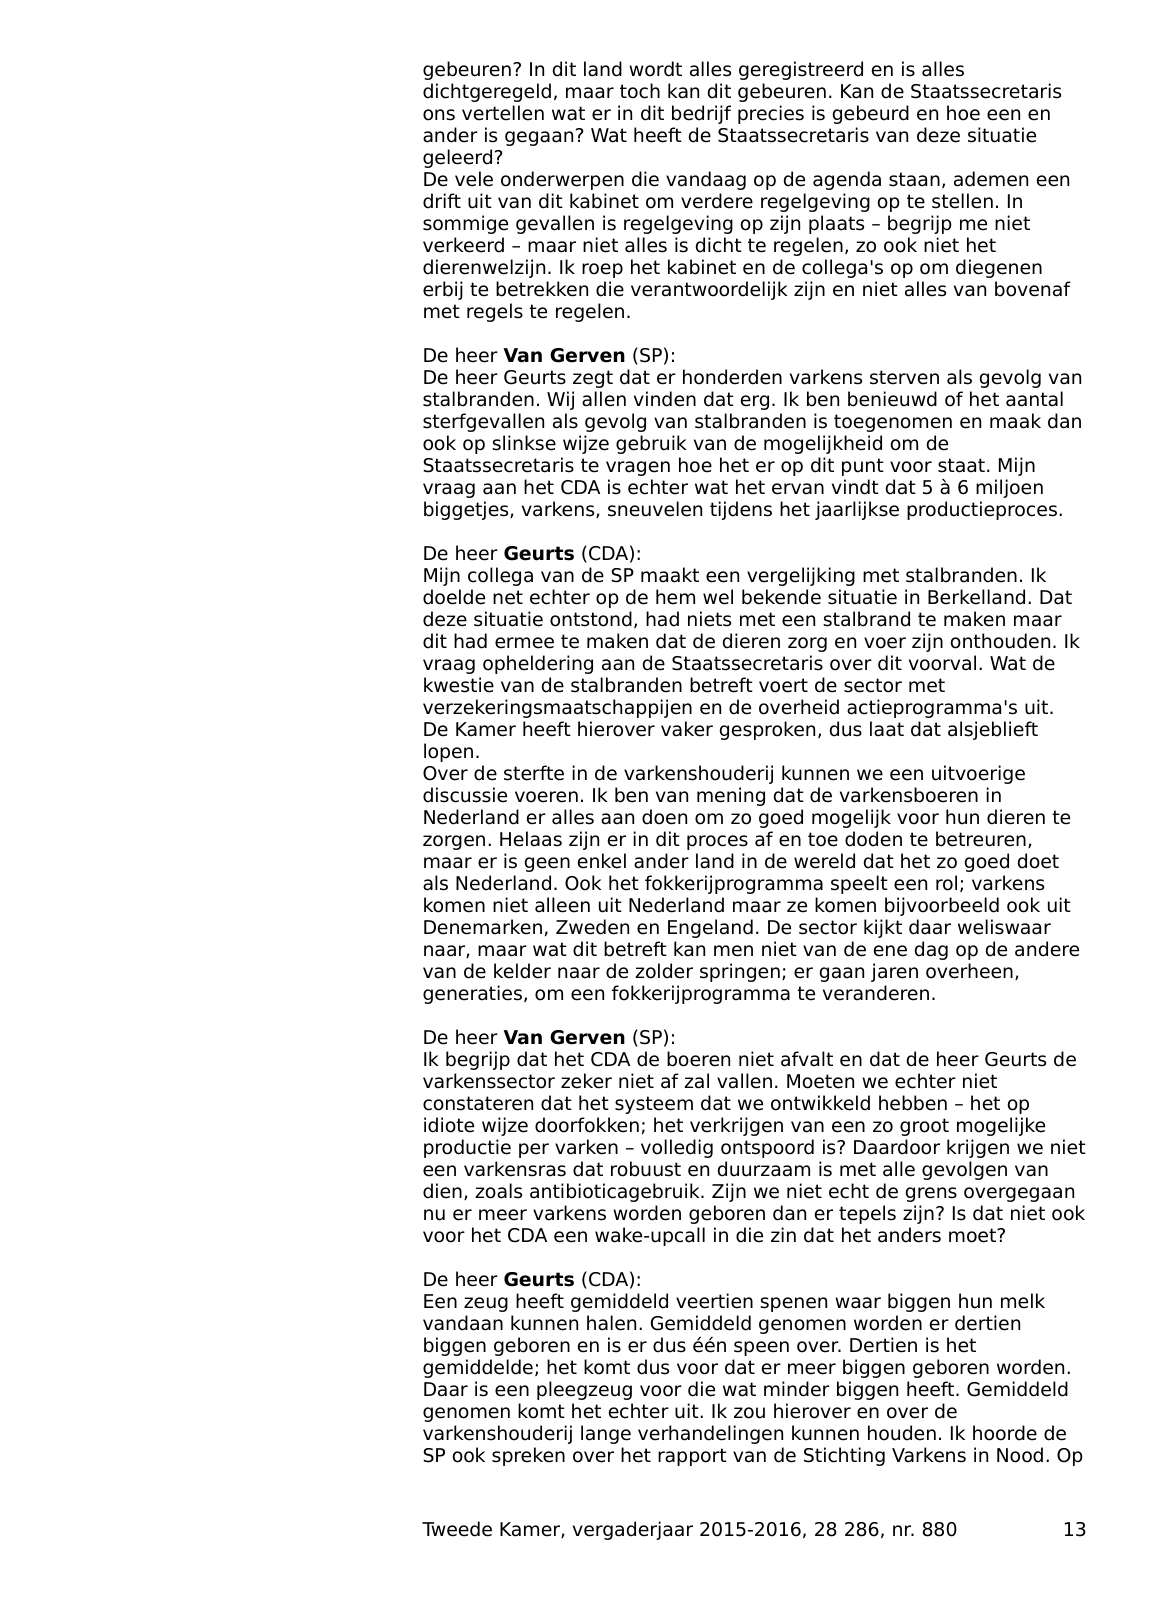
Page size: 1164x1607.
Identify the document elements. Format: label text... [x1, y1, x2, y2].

text Een zeug heeft gemiddeld veertien spenen waar biggen hun melk vandaan kunnen halen. Gemiddeld genomen worden er dertien biggen geboren en is er dus één speen over. Dertien is het gemiddelde; het komt dus voor dat er meer biggen geboren worden. Daar is een pleegzeug voor die wat minder biggen heeft. Gemiddeld genomen komt het echter uit. Ik zou hierover en over de varkenshouderij lange verhandelingen kunnen houden. Ik hoorde de SP ook spreken over het rapport van de Stichting Varkens in Nood. Op [422, 1291, 1087, 1467]
text De vele onderwerpen die vandaag op de agenda staan, ademen een drift uit van dit kabinet om verdere regelgeving op te stellen. In sommige gevallen is regelgeving op zijn plaats – begrijp me niet verkeerd – maar niet alles is dicht te regelen, zo ook niet het dierenwelzijn. Ik roep het kabinet en de collega's op om diegenen erbij te betrekken die verantwoordelijk zijn en niet alles van bovenaf met regels te regelen. [422, 169, 1087, 323]
text De heer Van Gerven (SP): [422, 345, 1087, 367]
text De heer Geurts (CDA): [422, 543, 1087, 565]
text gebeuren? In dit land wordt alles geregistreerd en is alles dichtgeregeld, maar toch kan dit gebeuren. Kan de Staatssecretaris ons vertellen wat er in dit bedrijf precies is gebeurd en hoe een en ander is gegaan? Wat heeft de Staatssecretaris van deze situatie geleerd? [422, 59, 1087, 169]
text De heer Geurts zegt dat er honderden varkens sterven als gevolg van stalbranden. Wij allen vinden dat erg. Ik ben benieuwd of het aantal sterfgevallen als gevolg van stalbranden is toegenomen en maak dan ook op slinkse wijze gebruik van de mogelijkheid om de Staatssecretaris te vragen hoe het er op dit punt voor staat. Mijn vraag aan het CDA is echter wat het ervan vindt dat 5 à 6 miljoen biggetjes, varkens, sneuvelen tijdens het jaarlijkse productieproces. [422, 367, 1087, 521]
text De heer Van Gerven (SP): [422, 1027, 1087, 1049]
text Over de sterfte in de varkenshouderij kunnen we een uitvoerige discussie voeren. Ik ben van mening dat de varkensboeren in Nederland er alles aan doen om zo goed mogelijk voor hun dieren te zorgen. Helaas zijn er in dit proces af en toe doden te betreuren, maar er is geen enkel ander land in de wereld dat het zo goed doet als Nederland. Ook het fokkerijprogramma speelt een rol; varkens komen niet alleen uit Nederland maar ze komen bijvoorbeeld ook uit Denemarken, Zweden en Engeland. De sector kijkt daar weliswaar naar, maar wat dit betreft kan men niet van de ene dag op de andere van de kelder naar de zolder springen; er gaan jaren overheen, generaties, om een fokkerijprogramma te veranderen. [422, 763, 1087, 1004]
text De heer Geurts (CDA): [422, 1269, 1087, 1291]
text Ik begrijp dat het CDA de boeren niet afvalt en dat de heer Geurts de varkenssector zeker niet af zal vallen. Moeten we echter niet constateren dat het systeem dat we ontwikkeld hebben – het op idiote wijze doorfokken; het verkrijgen van een zo groot mogelijke productie per varken – volledig ontspoord is? Daardoor krijgen we niet een varkensras dat robuust en duurzaam is met alle gevolgen van dien, zoals antibioticagebruik. Zijn we niet echt de grens overgegaan nu er meer varkens worden geboren dan er tepels zijn? Is dat niet ook voor het CDA een wake-upcall in die zin dat het anders moet? [422, 1049, 1087, 1247]
text Mijn collega van de SP maakt een vergelijking met stalbranden. Ik doelde net echter op de hem wel bekende situatie in Berkelland. Dat deze situatie ontstond, had niets met een stalbrand te maken maar dit had ermee te maken dat de dieren zorg en voer zijn onthouden. Ik vraag opheldering aan de Staatssecretaris over dit voorval. Wat de kwestie van de stalbranden betreft voert de sector met verzekeringsmaatschappijen en de overheid actieprogramma's uit. De Kamer heeft hierover vaker gesproken, dus laat dat alsjeblieft lopen. [422, 565, 1087, 763]
